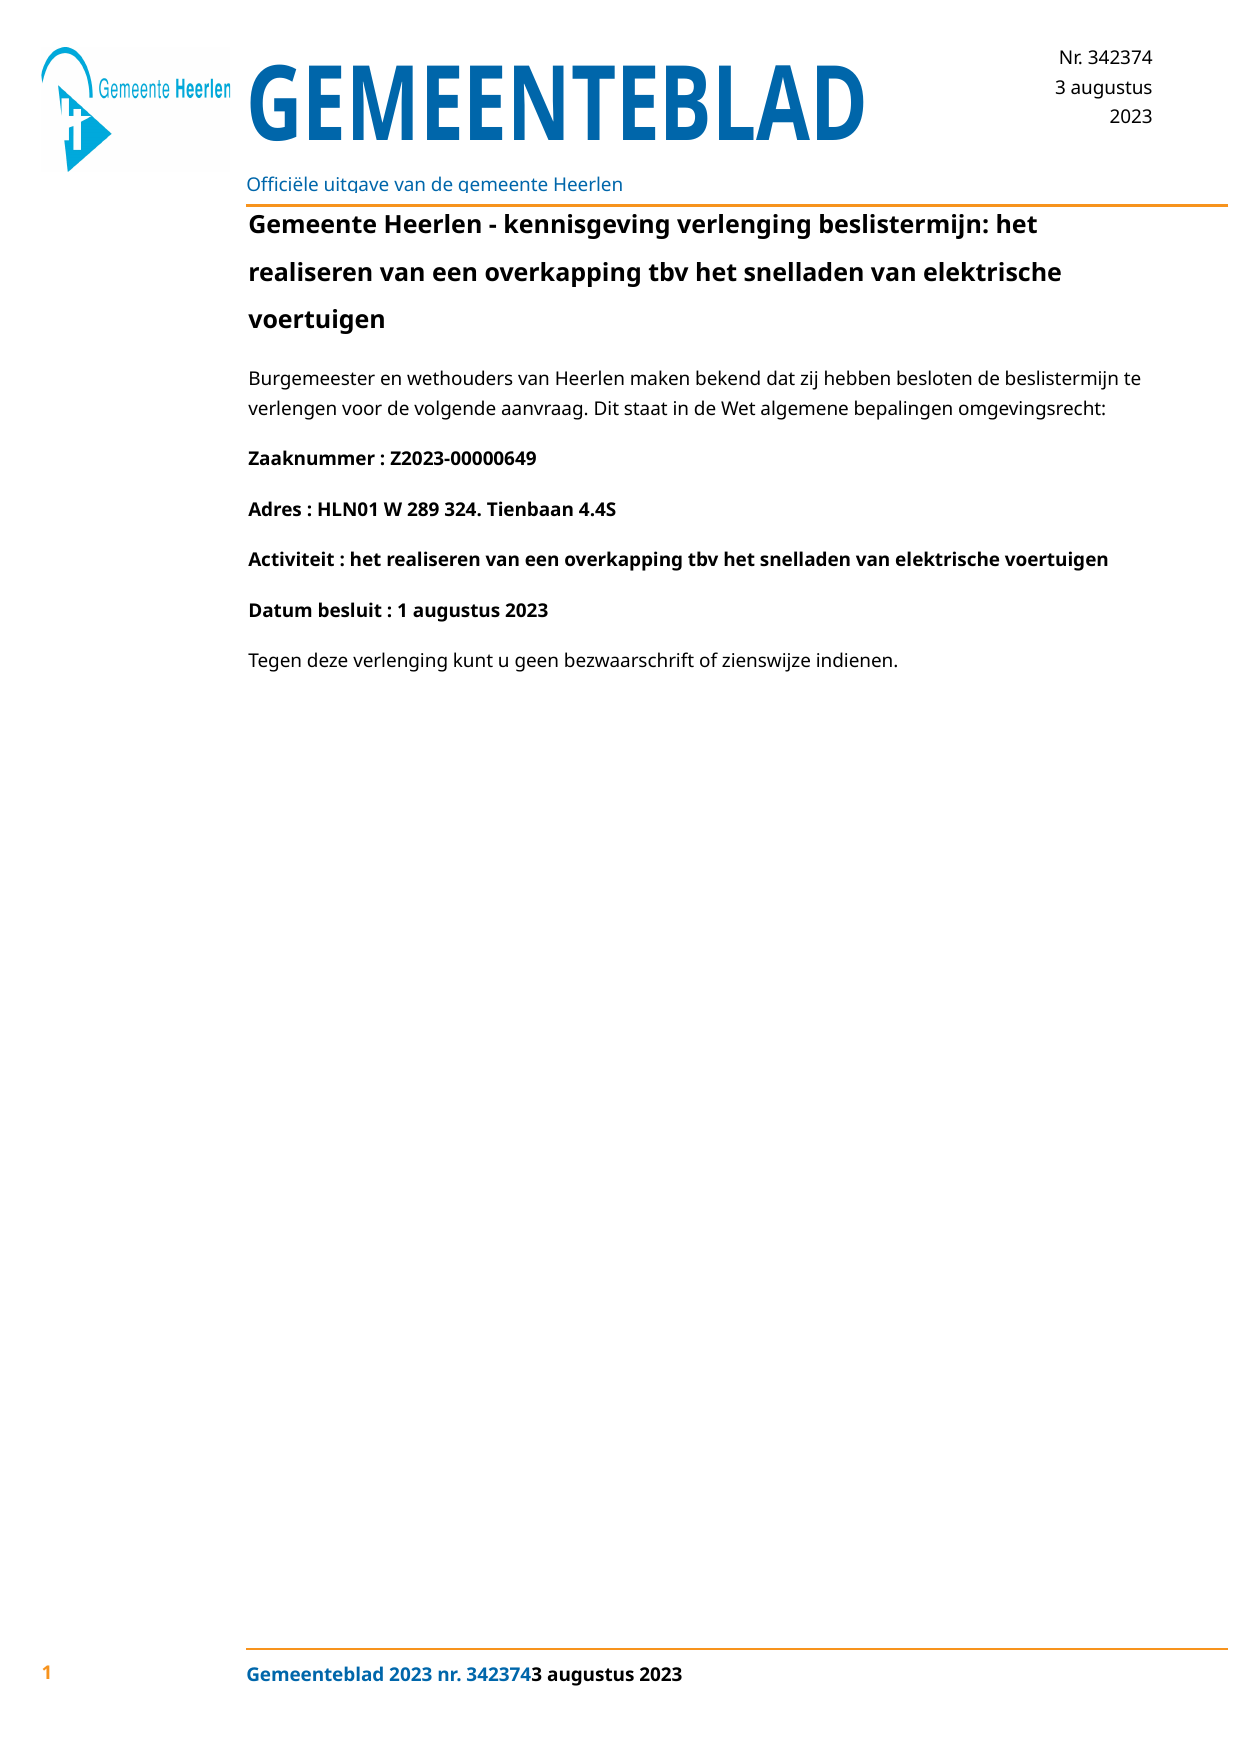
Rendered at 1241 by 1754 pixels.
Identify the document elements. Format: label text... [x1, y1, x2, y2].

picture [41, 47, 231, 172]
text Tegen deze verlenging kunt u geen bezwaarschrift of zienswijze indienen. [248, 647, 1152, 673]
text Zaaknummer : Z2023-00000649 [248, 446, 1152, 471]
text Adres : HLN01 W 289 324. Tienbaan 4.4S [248, 496, 1152, 522]
picture [41, 47, 59, 70]
text Gemeente Heerlen - kennisgeving verlenging beslistermijn: het realiseren van een overkapping tbv het snelladen van elektrische voertuigen [248, 207, 1152, 336]
text Activiteit : het realiseren van een overkapping tbv het snelladen van elektrische voertuigen [248, 546, 1152, 572]
text Burgemeester en wethouders van Heerlen maken bekend dat zij hebben besloten de beslistermijn te verlengen voor de volgende aanvraag. Dit staat in de Wet algemene bepalingen omgevingsrecht: [248, 366, 1152, 421]
text Datum besluit : 1 augustus 2023 [248, 597, 1152, 622]
